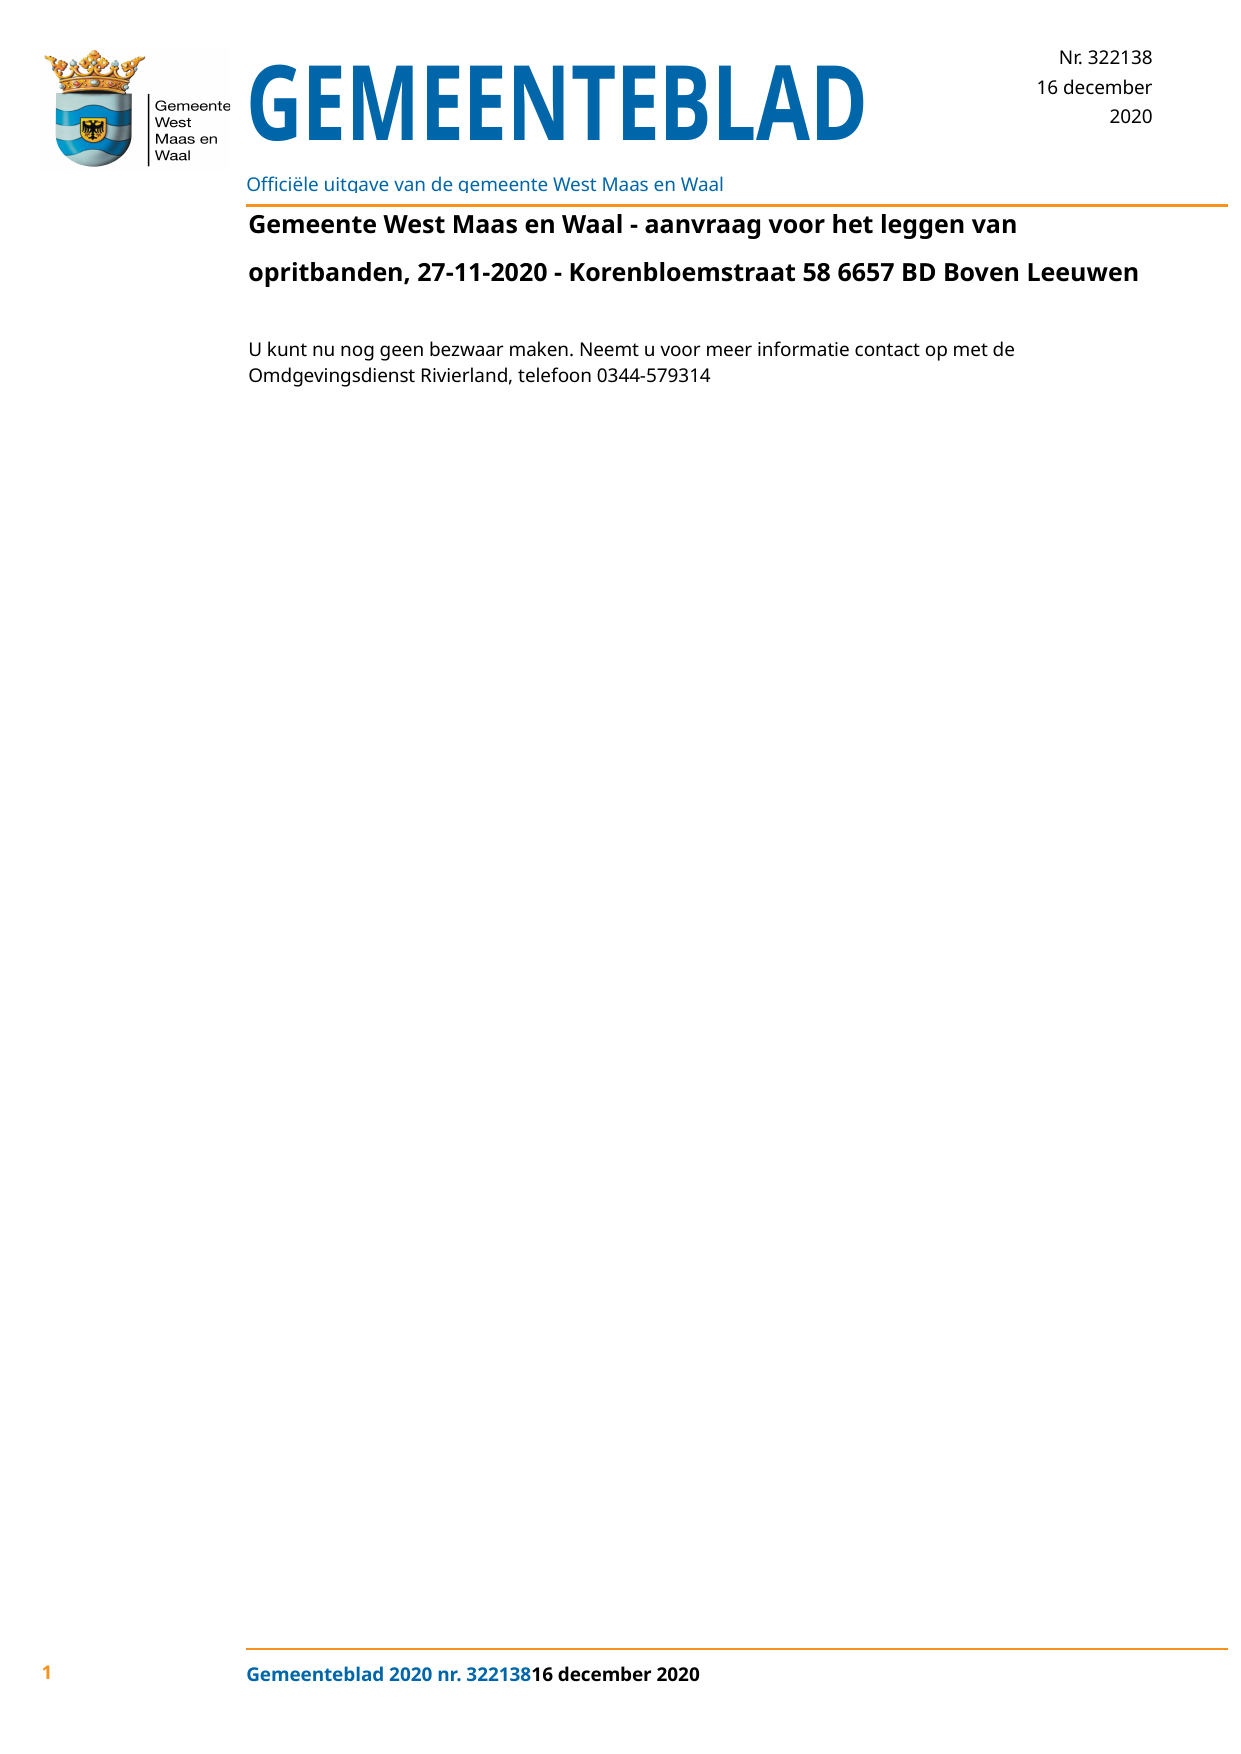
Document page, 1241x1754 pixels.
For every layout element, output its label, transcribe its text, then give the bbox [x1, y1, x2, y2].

text Gemeente West Maas en Waal - aanvraag voor het leggen van opritbanden, 27-11-2020 - Korenbloemstraat 58 6657 BD Boven Leeuwen [248, 207, 1152, 288]
text U kunt nu nog geen bezwaar maken. Neemt u voor meer informatie contact op met de Omdgevingsdienst Rivierland, telefoon 0344-579314 [248, 336, 1152, 388]
picture [41, 47, 231, 172]
